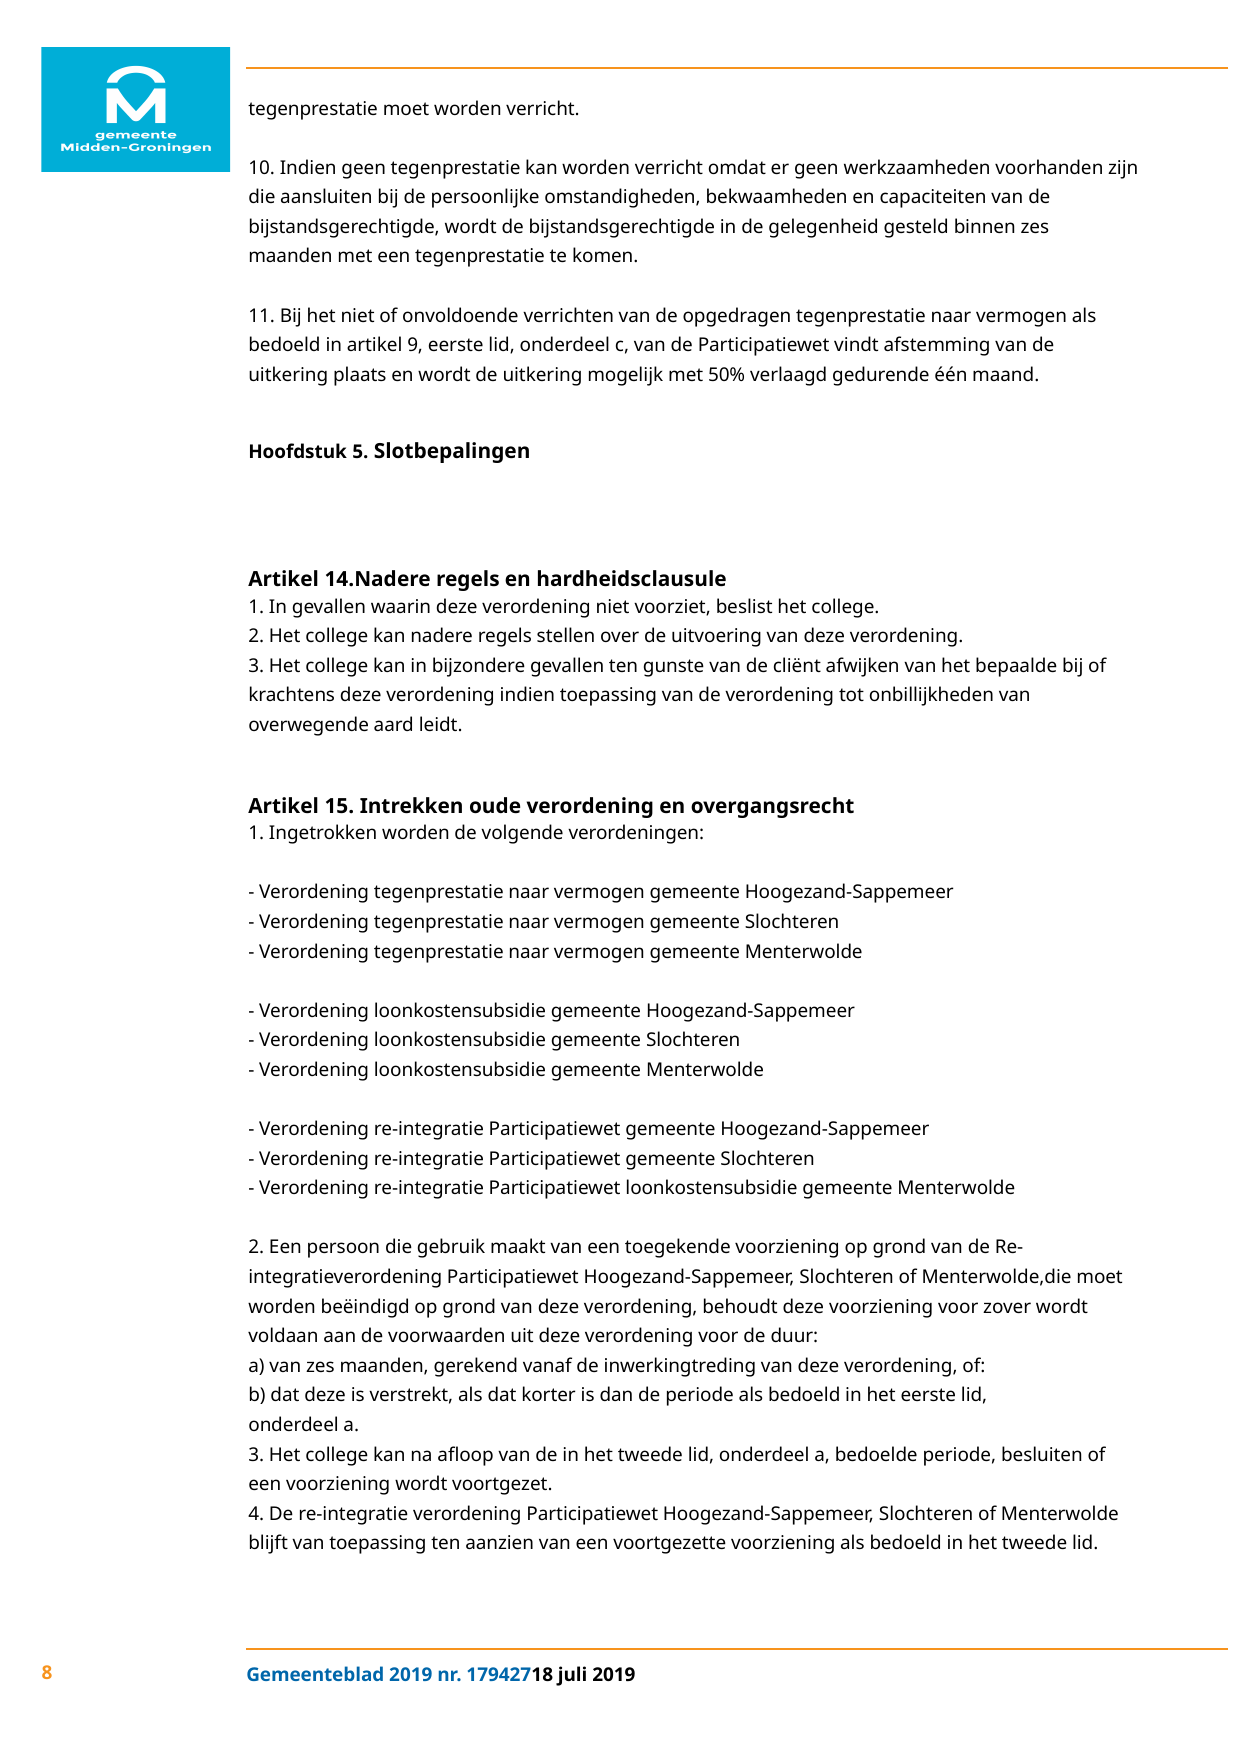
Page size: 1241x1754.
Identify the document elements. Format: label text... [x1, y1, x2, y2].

text Hoofdstuk 5. Slotbepalingen [248, 436, 1152, 465]
text - Verordening tegenprestatie naar vermogen gemeente Slochteren [248, 908, 1152, 934]
text onderdeel a. [248, 1411, 1152, 1437]
text b) dat deze is verstrekt, als dat korter is dan de periode als bedoeld in het eerste lid, [248, 1382, 1152, 1407]
text 2. Een persoon die gebruik maakt van een toegekende voorziening op grond van de Re-integratieverordening Participatiewet Hoogezand-Sappemeer, Slochteren of Menterwolde,die moet worden beëindigd op grond van deze verordening, behoudt deze voorziening voor zover wordt voldaan aan de voorwaarden uit deze verordening voor de duur: [248, 1234, 1152, 1348]
picture [108, 66, 164, 82]
text - Verordening loonkostensubsidie gemeente Hoogezand-Sappemeer [248, 997, 1152, 1023]
text maanden met een tegenprestatie te komen. [248, 243, 1152, 268]
text bedoeld in artikel 9, eerste lid, onderdeel c, van de Participatiewet vindt afstemming van de [248, 331, 1152, 357]
text - Verordening loonkostensubsidie gemeente Slochteren [248, 1027, 1152, 1052]
text 3. Het college kan in bijzondere gevallen ten gunste van de cliënt afwijken van het bepaalde bij of [248, 652, 1152, 678]
text - Verordening re-integratie Participatiewet gemeente Hoogezand-Sappemeer [248, 1115, 1152, 1141]
text 3. Het college kan na afloop van de in het tweede lid, onderdeel a, bedoelde periode, besluiten of [248, 1441, 1152, 1467]
text - Verordening tegenprestatie naar vermogen gemeente Menterwolde [248, 938, 1152, 964]
text - Verordening re-integratie Participatiewet loonkostensubsidie gemeente Menterwolde [248, 1174, 1152, 1200]
text 2. Het college kan nadere regels stellen over de uitvoering van deze verordening. [248, 622, 1152, 648]
text Artikel 15. Intrekken oude verordening en overgangsrecht [248, 791, 1152, 819]
text uitkering plaats en wordt de uitkering mogelijk met 50% verlaagd gedurende één maand. [248, 361, 1152, 387]
text a) van zes maanden, gerekend vanaf de inwerkingtreding van deze verordening, of: [248, 1352, 1152, 1378]
text 1. Ingetrokken worden de volgende verordeningen: [248, 819, 1152, 845]
text 1. In gevallen waarin deze verordening niet voorziet, beslist het college. [248, 593, 1152, 618]
picture [184, 146, 190, 153]
text bijstandsgerechtigde, wordt de bijstandsgerechtigde in de gelegenheid gesteld binnen zes [248, 213, 1152, 239]
text 11. Bij het niet of onvoldoende verrichten van de opgedragen tegenprestatie naar vermogen als [248, 302, 1152, 328]
text - Verordening re-integratie Participatiewet gemeente Slochteren [248, 1145, 1152, 1171]
text Artikel 14.Nadere regels en hardheidsclausule [248, 564, 1152, 593]
text - Verordening tegenprestatie naar vermogen gemeente Hoogezand-Sappemeer [248, 879, 1152, 904]
text 10. Indien geen tegenprestatie kan worden verricht omdat er geen werkzaamheden voorhanden zijn [248, 154, 1152, 180]
picture [107, 89, 165, 122]
text 4. De re-integratie verordening Participatiewet Hoogezand-Sappemeer, Slochteren of Menterwolde blijft van toepassing ten aanzien van een voortgezette voorziening als bedoeld in het tweede lid. [248, 1500, 1152, 1555]
text krachtens deze verordening indien toepassing van de verordening tot onbillijkheden van overwegende aard leidt. [248, 682, 1152, 737]
text die aansluiten bij de persoonlijke omstandigheden, bekwaamheden en capaciteiten van de [248, 183, 1152, 209]
text tegenprestatie moet worden verricht. [248, 95, 1152, 121]
text - Verordening loonkostensubsidie gemeente Menterwolde [248, 1056, 1152, 1082]
text een voorziening wordt voortgezet. [248, 1470, 1152, 1496]
